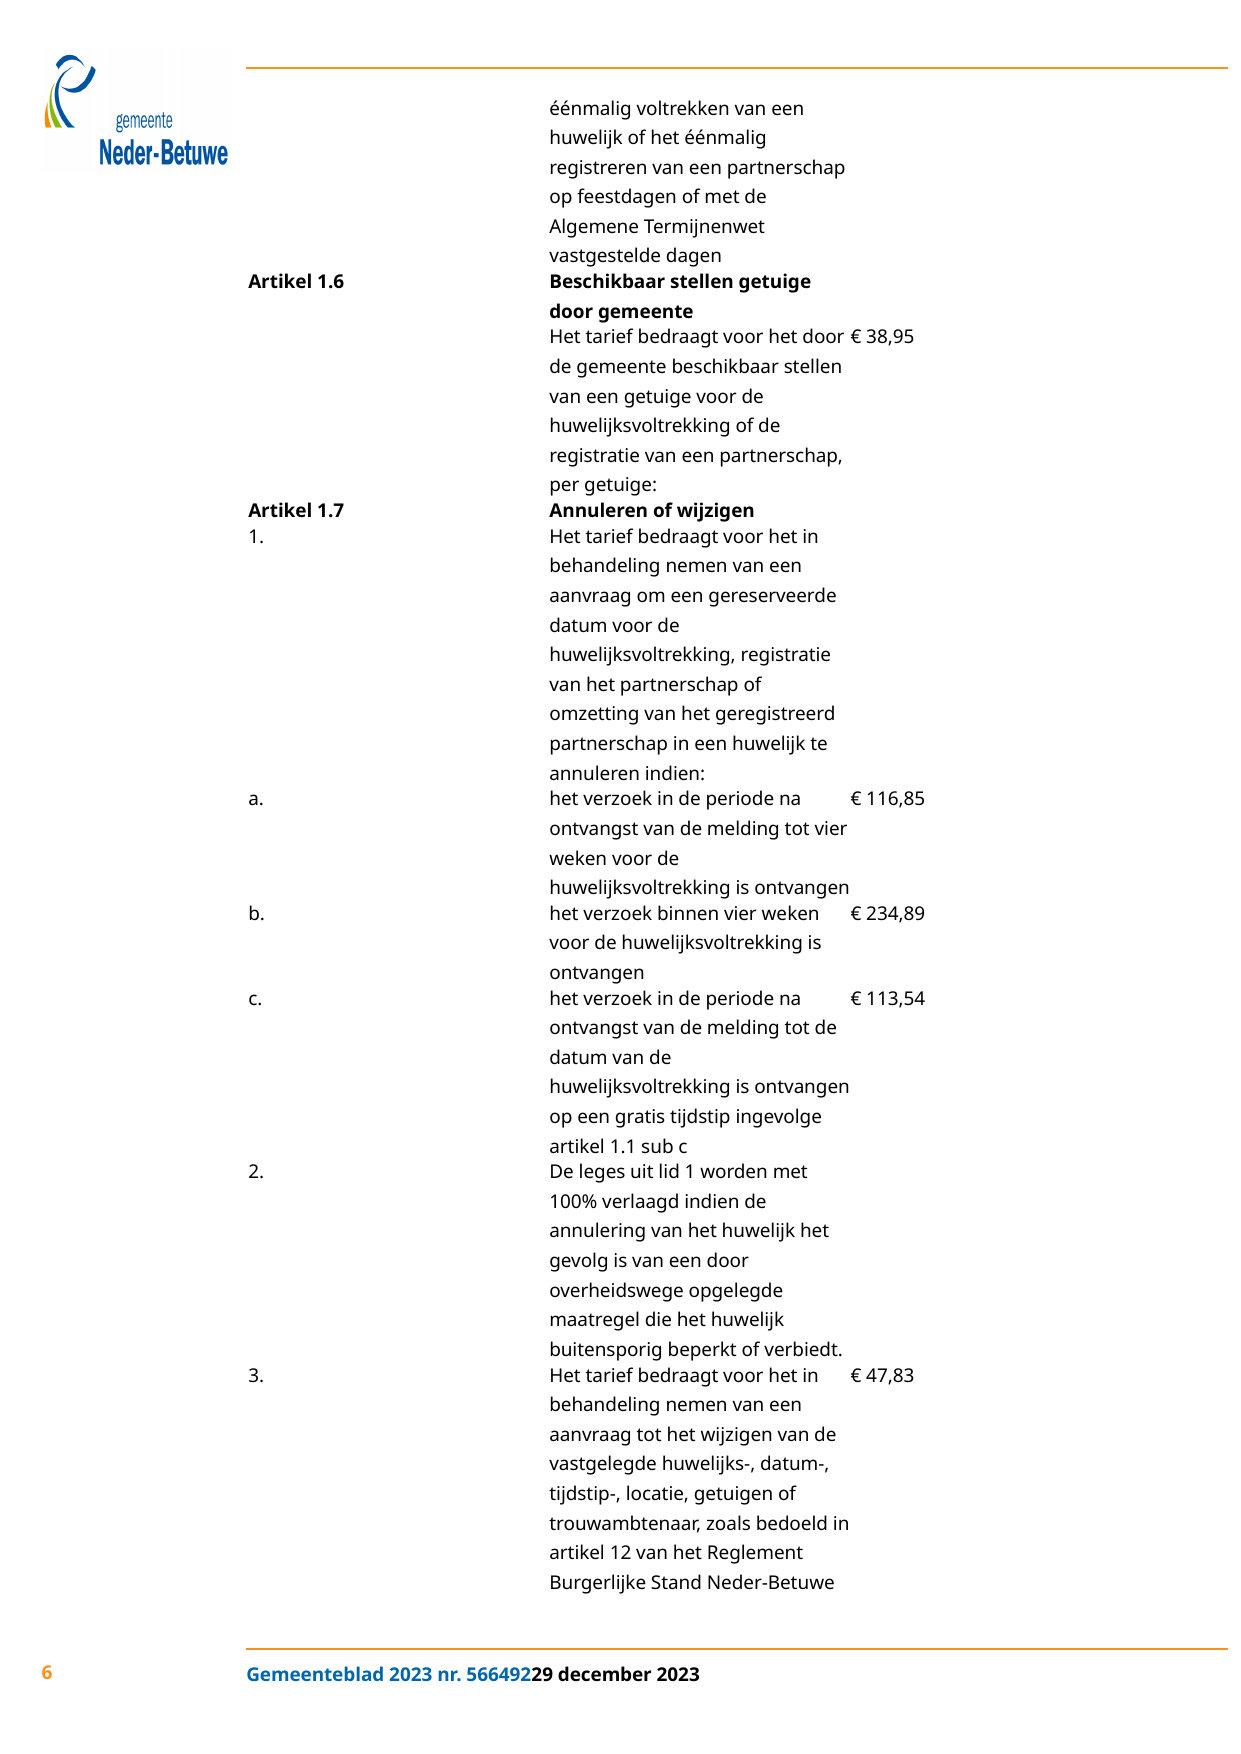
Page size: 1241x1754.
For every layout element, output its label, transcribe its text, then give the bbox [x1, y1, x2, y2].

table_cell De leges uit lid 1 worden met 100% verlaagd indien de annulering van het huwelijk het gevolg is van een door overheidswege opgelegde maatregel die het huwelijk buitensporig beperkt of verbiedt. [549, 1159, 850, 1362]
table_cell c. [248, 985, 549, 1158]
table_cell [850, 523, 1152, 786]
table_cell [850, 269, 1152, 324]
table_cell éénmalig voltrekken van een huwelijk of het éénmalig registreren van een partnerschap op feestdagen of met de Algemene Termijnenwet vastgestelde dagen [549, 95, 850, 268]
table_cell Artikel 1.6 [248, 269, 549, 324]
table_cell het verzoek in de periode na ontvangst van de melding tot de datum van de huwelijksvoltrekking is ontvangen op een gratis tijdstip ingevolge artikel 1.1 sub c [549, 985, 850, 1158]
table_cell 2. [248, 1159, 549, 1362]
table_cell € 116,85 [850, 786, 1152, 900]
table_cell het verzoek in de periode na ontvangst van de melding tot vier weken voor de huwelijksvoltrekking is ontvangen [549, 786, 850, 900]
table_cell a. [248, 786, 549, 900]
table_cell € 113,54 [850, 985, 1152, 1158]
table_cell [850, 95, 1152, 268]
table_cell € 234,89 [850, 900, 1152, 985]
table_cell het verzoek binnen vier weken voor de huwelijksvoltrekking is ontvangen [549, 900, 850, 985]
table_cell [248, 324, 549, 497]
picture [41, 47, 231, 172]
table_cell Artikel 1.7 [248, 498, 549, 523]
table_cell [850, 1159, 1152, 1362]
table_cell € 38,95 [850, 324, 1152, 497]
table_cell Annuleren of wijzigen [549, 498, 850, 523]
table_cell 3. [248, 1362, 549, 1594]
table_cell Het tarief bedraagt voor het door de gemeente beschikbaar stellen van een getuige voor de huwelijksvoltrekking of de registratie van een partnerschap, per getuige: [549, 324, 850, 497]
table_cell [248, 95, 549, 268]
table_cell [850, 498, 1152, 523]
table_cell Beschikbaar stellen getuige door gemeente [549, 269, 850, 324]
table_cell Het tarief bedraagt voor het in behandeling nemen van een aanvraag om een gereserveerde datum voor de huwelijksvoltrekking, registratie van het partnerschap of omzetting van het geregistreerd partnerschap in een huwelijk te annuleren indien: [549, 523, 850, 786]
table_cell € 47,83 [850, 1362, 1152, 1594]
table_cell b. [248, 900, 549, 985]
table_cell Het tarief bedraagt voor het in behandeling nemen van een aanvraag tot het wijzigen van de vastgelegde huwelijks-, datum-, tijdstip-, locatie, getuigen of trouwambtenaar, zoals bedoeld in artikel 12 van het Reglement Burgerlijke Stand Neder-Betuwe [549, 1362, 850, 1594]
table_cell 1. [248, 523, 549, 786]
